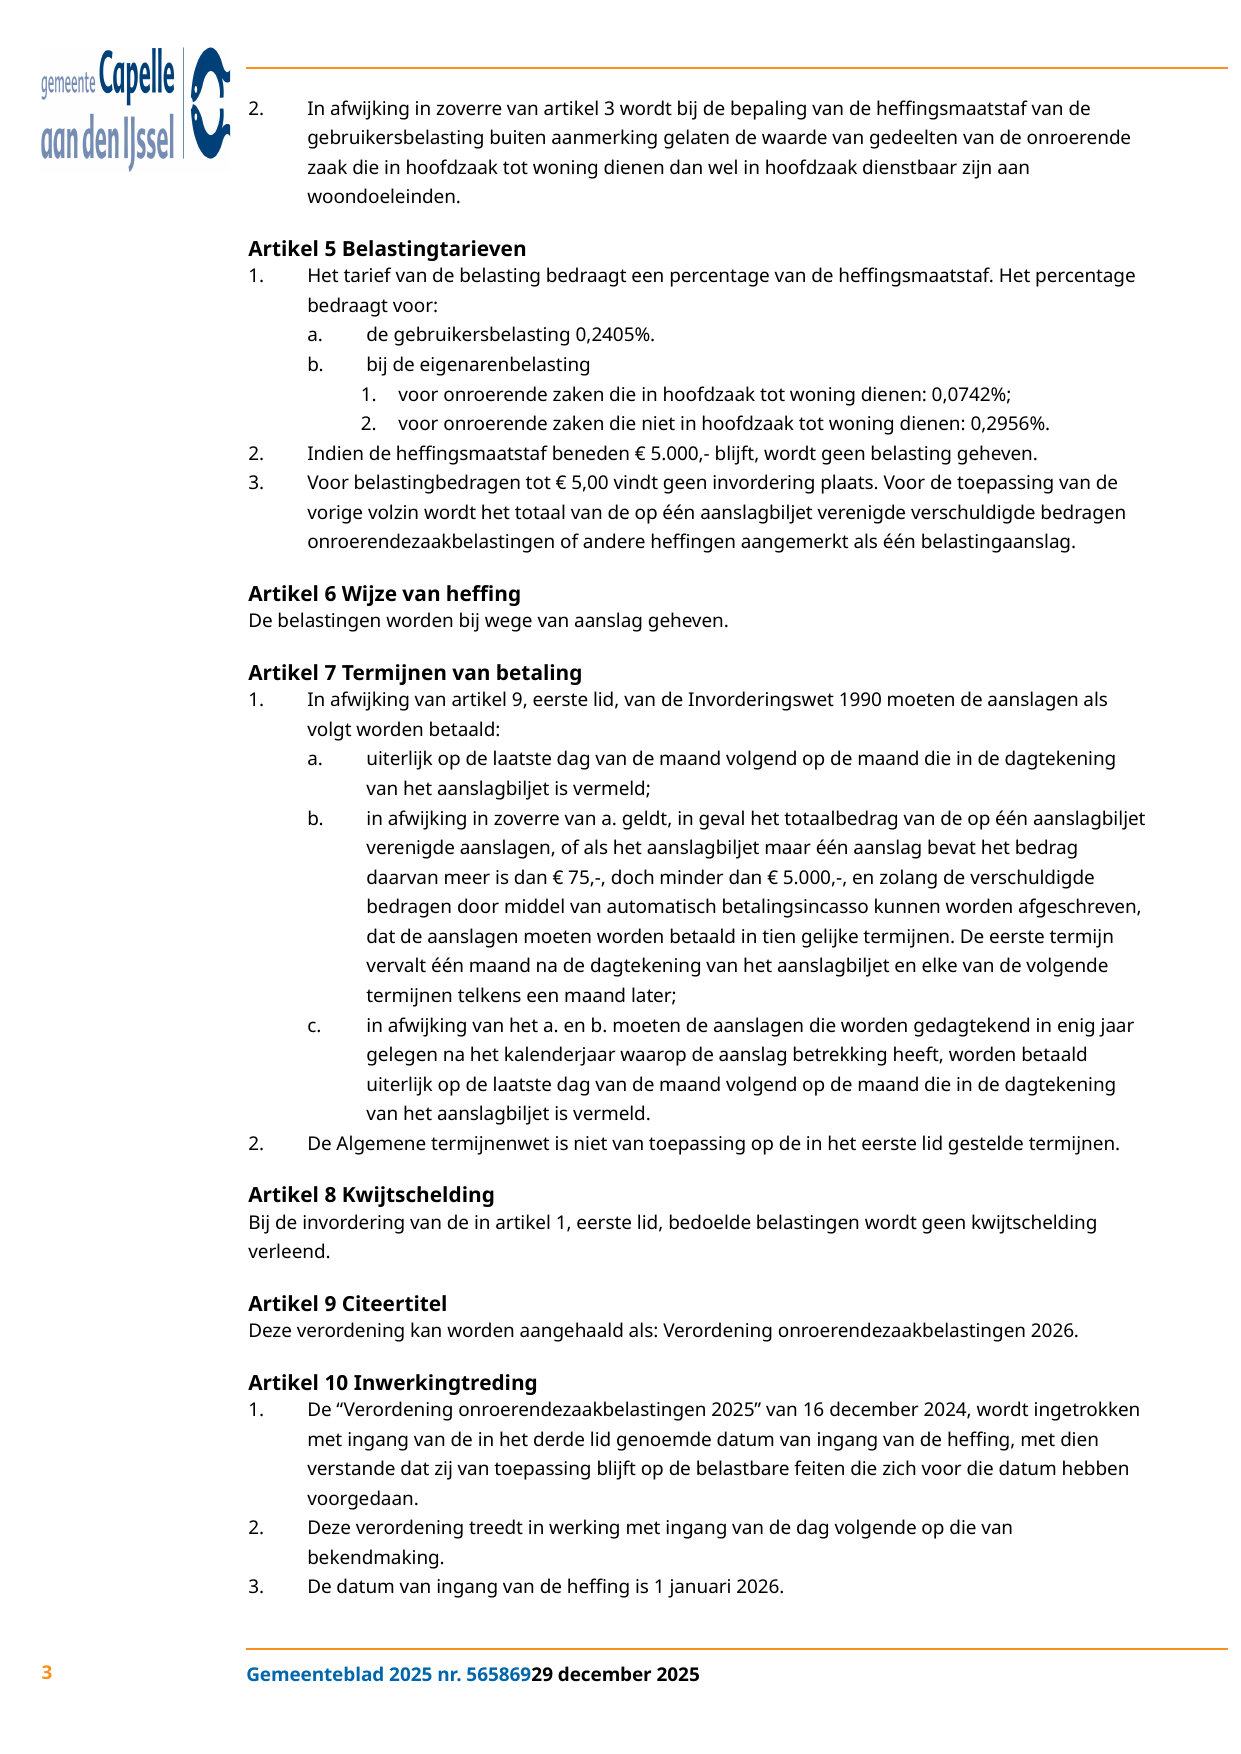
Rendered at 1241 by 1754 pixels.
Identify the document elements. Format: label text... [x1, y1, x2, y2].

text Artikel 7 Termijnen van betaling [248, 658, 1152, 686]
list In afwijking in zoverre van artikel 3 wordt bij de bepaling van de heffingsmaatstaf van de gebruikersbelasting buiten aanmerking gelaten de waarde van gedeelten van de onroerende zaak die in hoofdzaak tot woning dienen dan wel in hoofdzaak dienstbaar zijn aan woondoeleinden. [248, 95, 1152, 209]
list Deze verordening treedt in werking met ingang van de dag volgende op die van bekendmaking. [248, 1514, 1152, 1570]
list Voor belastingbedragen tot € 5,00 vindt geen invordering plaats. Voor de toepassing van de vorige volzin wordt het totaal van de op één aanslagbiljet verenigde verschuldigde bedragen onroerendezaakbelastingen of andere heffingen aangemerkt als één belastingaanslag. [248, 469, 1152, 554]
list in afwijking van het a. en b. moeten de aanslagen die worden gedagtekend in enig jaar gelegen na het kalenderjaar waarop de aanslag betrekking heeft, worden betaald uiterlijk op de laatste dag van de maand volgend op de maand die in de dagtekening van het aanslagbiljet is vermeld. [307, 1012, 1152, 1126]
list Indien de heffingsmaatstaf beneden € 5.000,- blijft, wordt geen belasting geheven. [248, 440, 1152, 466]
text Artikel 9 Citeertitel [248, 1289, 1152, 1317]
list in afwijking in zoverre van a. geldt, in geval het totaalbedrag van de op één aanslagbiljet verenigde aanslagen, of als het aanslagbiljet maar één aanslag bevat het bedrag daarvan meer is dan € 75,-, doch minder dan € 5.000,-, en zolang de verschuldigde bedragen door middel van automatisch betalingsincasso kunnen worden afgeschreven, dat de aanslagen moeten worden betaald in tien gelijke termijnen. De eerste termijn vervalt één maand na de dagtekening van het aanslagbiljet en elke van de volgende termijnen telkens een maand later; [307, 805, 1152, 1008]
list De datum van ingang van de heffing is 1 januari 2026. [248, 1574, 1152, 1599]
list De Algemene termijnenwet is niet van toepassing op de in het eerste lid gestelde termijnen. [248, 1130, 1152, 1156]
list Het tarief van de belasting bedraagt een percentage van de heffingsmaatstaf. Het percentage bedraagt voor: [248, 262, 1152, 318]
list de gebruikersbelasting 0,2405%. [307, 322, 1152, 347]
picture [41, 47, 231, 172]
text De belastingen worden bij wege van aanslag geheven. [248, 607, 1152, 633]
list De “Verordening onroerendezaakbelastingen 2025” van 16 december 2024, wordt ingetrokken met ingang van de in het derde lid genoemde datum van ingang van de heffing, met dien verstande dat zij van toepassing blijft op de belastbare feiten die zich voor die datum hebben voorgedaan. [248, 1396, 1152, 1511]
text Bij de invordering van de in artikel 1, eerste lid, bedoelde belastingen wordt geen kwijtschelding verleend. [248, 1209, 1152, 1264]
list bij de eigenarenbelasting [307, 351, 1152, 377]
text Artikel 10 Inwerkingtreding [248, 1368, 1152, 1396]
text Artikel 5 Belastingtarieven [248, 234, 1152, 262]
list voor onroerende zaken die in hoofdzaak tot woning dienen: 0,0742%; [361, 381, 1152, 406]
text Artikel 6 Wijze van heffing [248, 579, 1152, 607]
list uiterlijk op de laatste dag van de maand volgend op de maand die in de dagtekening van het aanslagbiljet is vermeld; [307, 746, 1152, 801]
text Artikel 8 Kwijtschelding [248, 1181, 1152, 1209]
list In afwijking van artikel 9, eerste lid, van de Invorderingswet 1990 moeten de aanslagen als volgt worden betaald: [248, 686, 1152, 742]
list voor onroerende zaken die niet in hoofdzaak tot woning dienen: 0,2956%. [361, 410, 1152, 436]
text Deze verordening kan worden aangehaald als: Verordening onroerendezaakbelastingen 2026. [248, 1317, 1152, 1343]
